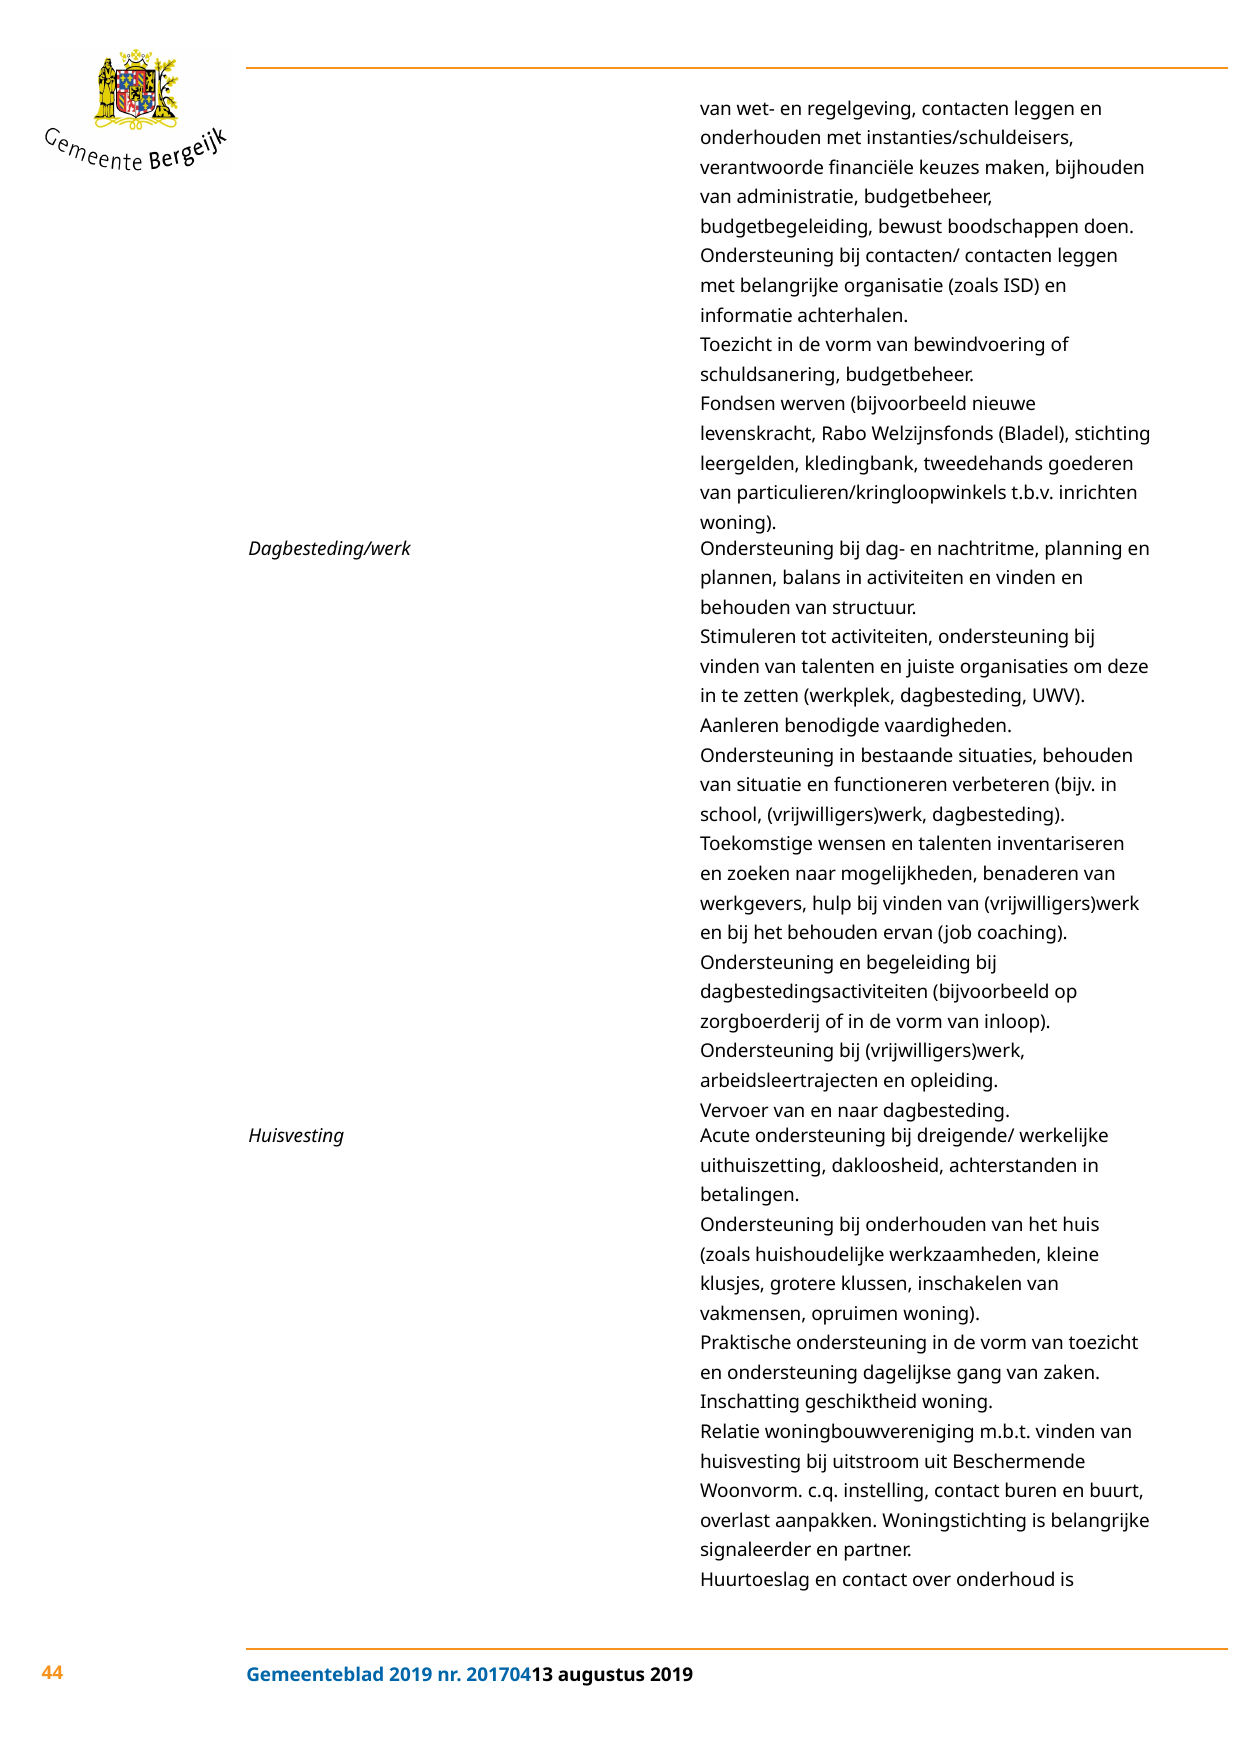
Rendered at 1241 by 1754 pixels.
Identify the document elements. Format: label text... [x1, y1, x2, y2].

table_cell Ondersteuning bij dag- en nachtritme, planning en plannen, balans in activiteiten en vinden en behouden van structuur. Stimuleren tot activiteiten, ondersteuning bij vinden van talenten en juiste organisaties om deze in te zetten (werkplek, dagbesteding, UWV). Aanleren benodigde vaardigheden. Ondersteuning in bestaande situaties, behouden van situatie en functioneren verbeteren (bijv. in school, (vrijwilligers)werk, dagbesteding). Toekomstige wensen en talenten inventariseren en zoeken naar mogelijkheden, benaderen van werkgevers, hulp bij vinden van (vrijwilligers)werk en bij het behouden ervan (job coaching). Ondersteuning en begeleiding bij dagbestedingsactiviteiten (bijvoorbeeld op zorgboerderij of in de vorm van inloop). Ondersteuning bij (vrijwilligers)werk, arbeidsleertrajecten en opleiding. Vervoer van en naar dagbesteding. [700, 535, 1152, 1122]
table_cell Acute ondersteuning bij dreigende/ werkelijke uithuiszetting, dakloosheid, achterstanden in betalingen. Ondersteuning bij onderhouden van het huis (zoals huishoudelijke werkzaamheden, kleine klusjes, grotere klussen, inschakelen van vakmensen, opruimen woning). Praktische ondersteuning in de vorm van toezicht en ondersteuning dagelijkse gang van zaken. Inschatting geschiktheid woning. Relatie woningbouwvereniging m.b.t. vinden van huisvesting bij uitstroom uit Beschermende Woonvorm. c.q. instelling, contact buren en buurt, overlast aanpakken. Woningstichting is belangrijke signaleerder en partner. Huurtoeslag en contact over onderhoud is [700, 1123, 1152, 1592]
table_cell Huisvesting [248, 1123, 700, 1592]
table_header van wet- en regelgeving, contacten leggen en onderhouden met instanties/schuldeisers, verantwoorde financiële keuzes maken, bijhouden van administratie, budgetbeheer, budgetbegeleiding, bewust boodschappen doen. Ondersteuning bij contacten/ contacten leggen met belangrijke organisatie (zoals ISD) en informatie achterhalen. Toezicht in de vorm van bewindvoering of schuldsanering, budgetbeheer. Fondsen werven (bijvoorbeeld nieuwe levenskracht, Rabo Welzijnsfonds (Bladel), stichting leergelden, kledingbank, tweedehands goederen van particulieren/kringloopwinkels t.b.v. inrichten woning). [700, 95, 1152, 535]
picture [41, 47, 231, 172]
table_header [248, 95, 700, 535]
table_cell Dagbesteding/werk [248, 535, 700, 1122]
